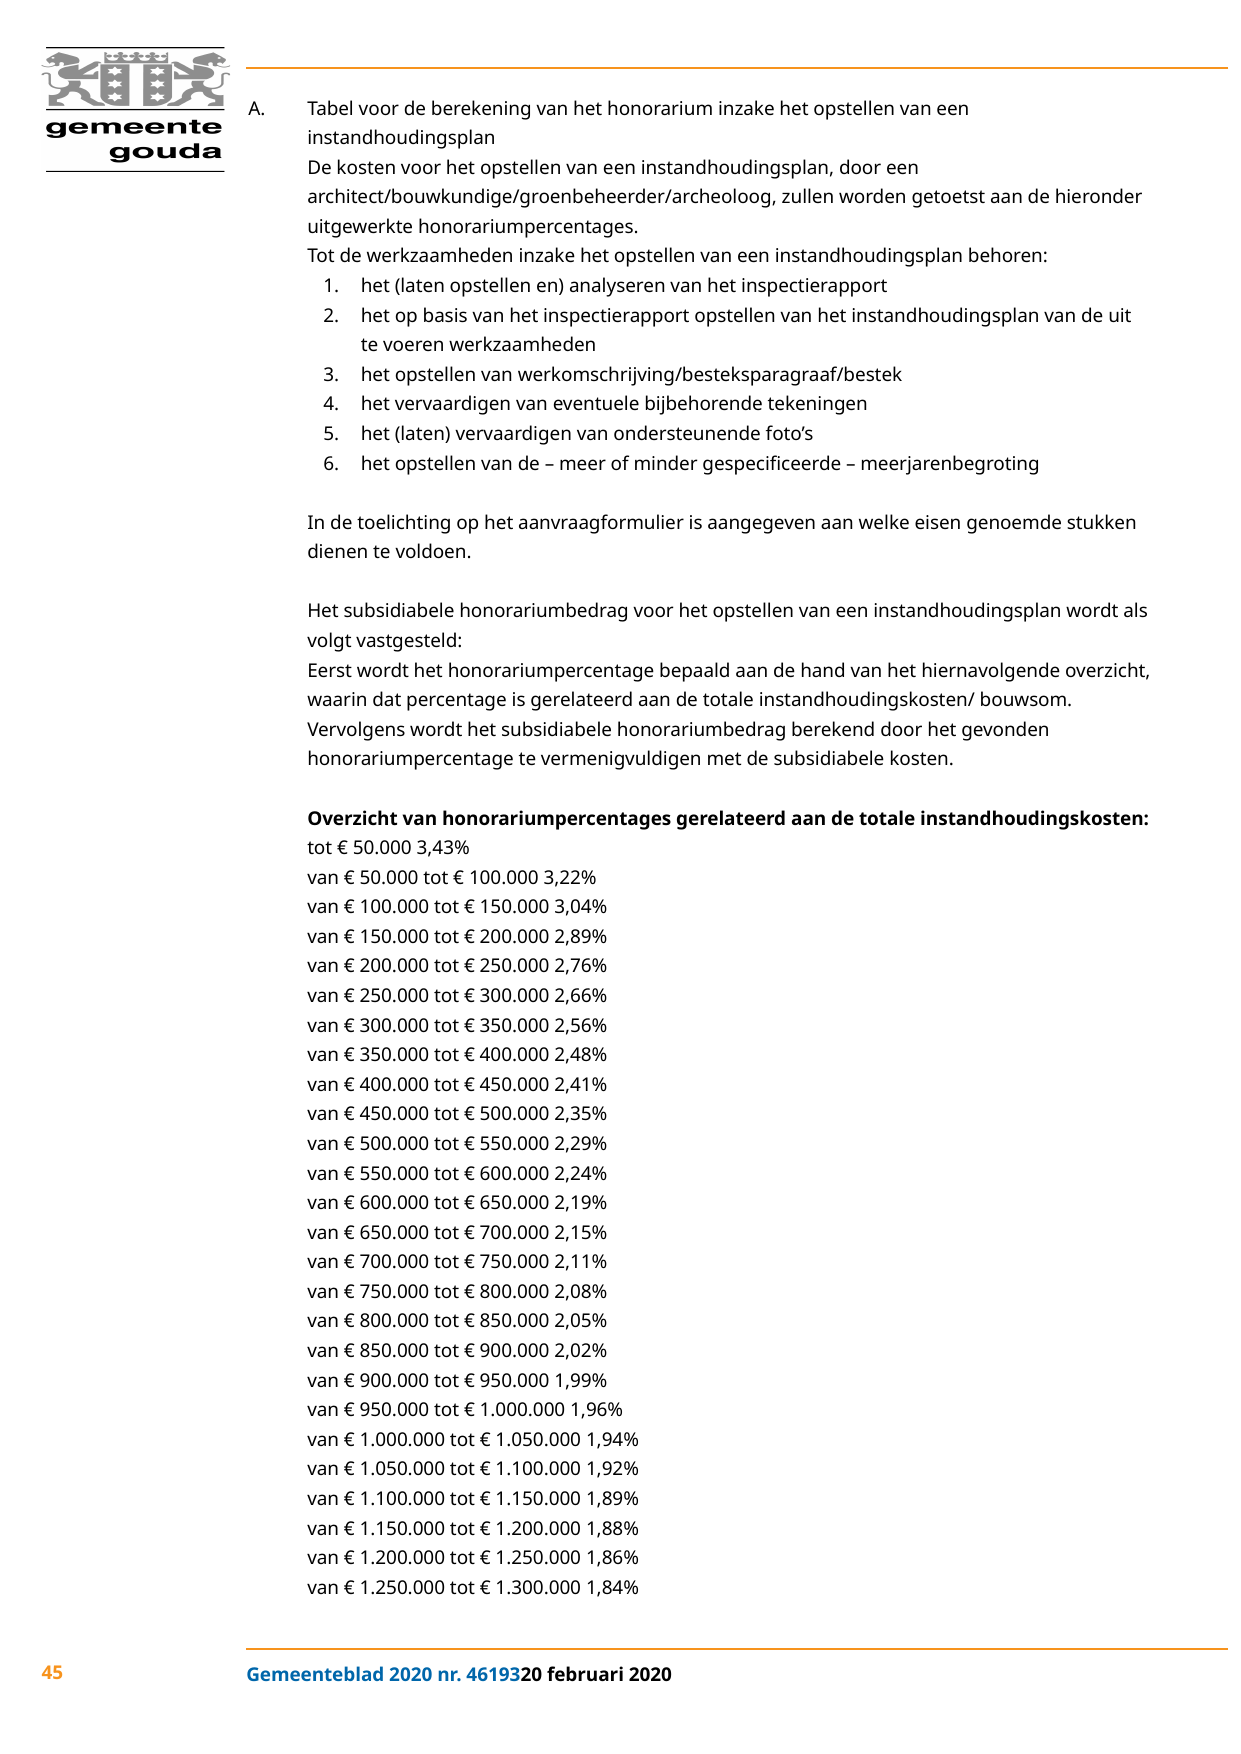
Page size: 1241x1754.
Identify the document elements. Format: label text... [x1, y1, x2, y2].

list van € 100.000 tot € 150.000 3,04% [248, 893, 1152, 919]
list van € 450.000 tot € 500.000 2,35% [248, 1101, 1152, 1126]
list Overzicht van honorariumpercentages gerelateerd aan de totale instandhoudingskosten: [248, 805, 1152, 831]
list van € 1.200.000 tot € 1.250.000 1,86% [248, 1544, 1152, 1570]
list tot € 50.000 3,43% [248, 834, 1152, 860]
list Het subsidiabele honorariumbedrag voor het opstellen van een instandhoudingsplan wordt als volgt vastgesteld: [248, 598, 1152, 653]
list van € 50.000 tot € 100.000 3,22% [248, 864, 1152, 890]
list van € 400.000 tot € 450.000 2,41% [248, 1071, 1152, 1097]
list van € 750.000 tot € 800.000 2,08% [248, 1278, 1152, 1304]
list van € 700.000 tot € 750.000 2,11% [248, 1248, 1152, 1274]
list van € 900.000 tot € 950.000 1,99% [248, 1367, 1152, 1393]
list van € 800.000 tot € 850.000 2,05% [248, 1308, 1152, 1333]
list het (laten opstellen en) analyseren van het inspectierapport [323, 272, 1152, 298]
list van € 1.050.000 tot € 1.100.000 1,92% [248, 1456, 1152, 1481]
list van € 1.250.000 tot € 1.300.000 1,84% [248, 1574, 1152, 1600]
list van € 350.000 tot € 400.000 2,48% [248, 1041, 1152, 1067]
list In de toelichting op het aanvraagformulier is aangegeven aan welke eisen genoemde stukken dienen te voldoen. [248, 509, 1152, 564]
list het opstellen van de – meer of minder gespecificeerde – meerjarenbegroting [323, 450, 1152, 476]
list van € 600.000 tot € 650.000 2,19% [248, 1189, 1152, 1215]
list Tot de werkzaamheden inzake het opstellen van een instandhoudingsplan behoren: [248, 243, 1152, 268]
list van € 550.000 tot € 600.000 2,24% [248, 1160, 1152, 1186]
list het op basis van het inspectierapport opstellen van het instandhoudingsplan van de uit te voeren werkzaamheden [323, 302, 1152, 357]
list het opstellen van werkomschrijving/besteksparagraaf/bestek [323, 361, 1152, 387]
list Tabel voor de berekening van het honorarium inzake het opstellen van een instandhoudingsplan [248, 95, 1152, 150]
list van € 950.000 tot € 1.000.000 1,96% [248, 1396, 1152, 1422]
list van € 850.000 tot € 900.000 2,02% [248, 1337, 1152, 1363]
list het vervaardigen van eventuele bijbehorende tekeningen [323, 391, 1152, 416]
list De kosten voor het opstellen van een instandhoudingsplan, door een architect/bouwkundige/groenbeheerder/archeoloog, zullen worden getoetst aan de hieronder uitgewerkte honorariumpercentages. [248, 154, 1152, 239]
list van € 200.000 tot € 250.000 2,76% [248, 953, 1152, 978]
list van € 500.000 tot € 550.000 2,29% [248, 1130, 1152, 1156]
list van € 1.100.000 tot € 1.150.000 1,89% [248, 1485, 1152, 1511]
list van € 250.000 tot € 300.000 2,66% [248, 982, 1152, 1008]
list van € 1.000.000 tot € 1.050.000 1,94% [248, 1426, 1152, 1452]
list het (laten) vervaardigen van ondersteunende foto’s [323, 420, 1152, 446]
picture [41, 47, 231, 172]
list van € 1.150.000 tot € 1.200.000 1,88% [248, 1515, 1152, 1541]
list Eerst wordt het honorariumpercentage bepaald aan de hand van het hiernavolgende overzicht, waarin dat percentage is gerelateerd aan de totale instandhoudingskosten/ bouwsom. Vervolgens wordt het subsidiabele honorariumbedrag berekend door het gevonden honorariumpercentage te vermenigvuldigen met de subsidiabele kosten. [248, 657, 1152, 771]
list van € 150.000 tot € 200.000 2,89% [248, 923, 1152, 949]
list van € 650.000 tot € 700.000 2,15% [248, 1219, 1152, 1245]
list van € 300.000 tot € 350.000 2,56% [248, 1012, 1152, 1038]
